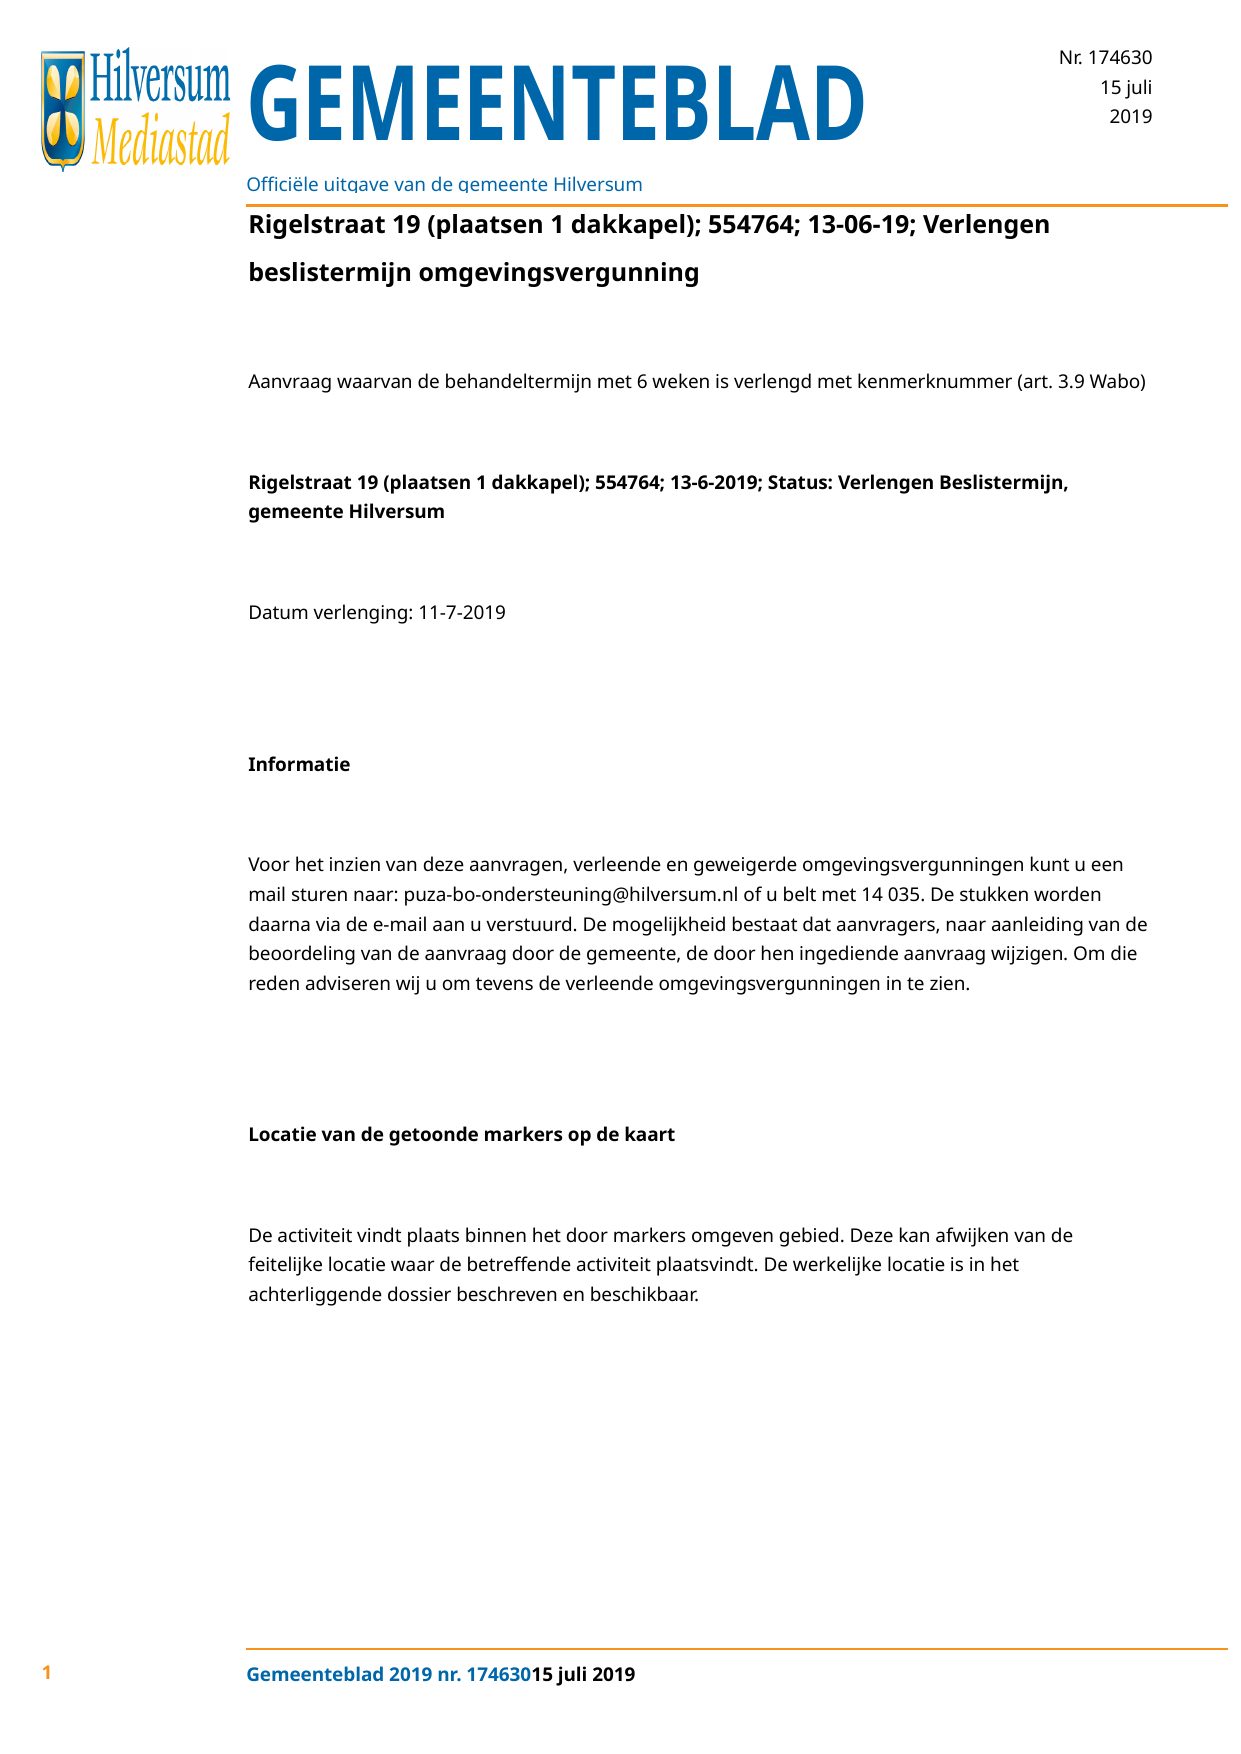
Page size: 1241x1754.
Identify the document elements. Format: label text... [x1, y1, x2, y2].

text Informatie [248, 751, 1152, 777]
text Rigelstraat 19 (plaatsen 1 dakkapel); 554764; 13-6-2019; Status: Verlengen Beslistermijn, gemeente Hilversum [248, 469, 1152, 524]
text Locatie van de getoonde markers op de kaart [248, 1121, 1152, 1147]
text Rigelstraat 19 (plaatsen 1 dakkapel); 554764; 13-06-19; Verlengen beslistermijn omgevingsvergunning [248, 207, 1152, 288]
text De activiteit vindt plaats binnen het door markers omgeven gebied. Deze kan afwijken van de feitelijke locatie waar de betreffende activiteit plaatsvindt. De werkelijke locatie is in het achterliggende dossier beschreven en beschikbaar. [248, 1222, 1152, 1307]
text Datum verlenging: 11-7-2019 [248, 599, 1152, 625]
text Voor het inzien van deze aanvragen, verleende en geweigerde omgevingsvergunningen kunt u een mail sturen naar: puza-bo-ondersteuning@hilversum.nl of u belt met 14 035. De stukken worden daarna via de e-mail aan u verstuurd. De mogelijkheid bestaat dat aanvragers, naar aanleiding van de beoordeling van de aanvraag door de gemeente, de door hen ingediende aanvraag wijzigen. Om die reden adviseren wij u om tevens de verleende omgevingsvergunningen in te zien. [248, 852, 1152, 996]
text Aanvraag waarvan de behandeltermijn met 6 weken is verlengd met kenmerknummer (art. 3.9 Wabo) [248, 368, 1152, 394]
picture [41, 47, 231, 172]
